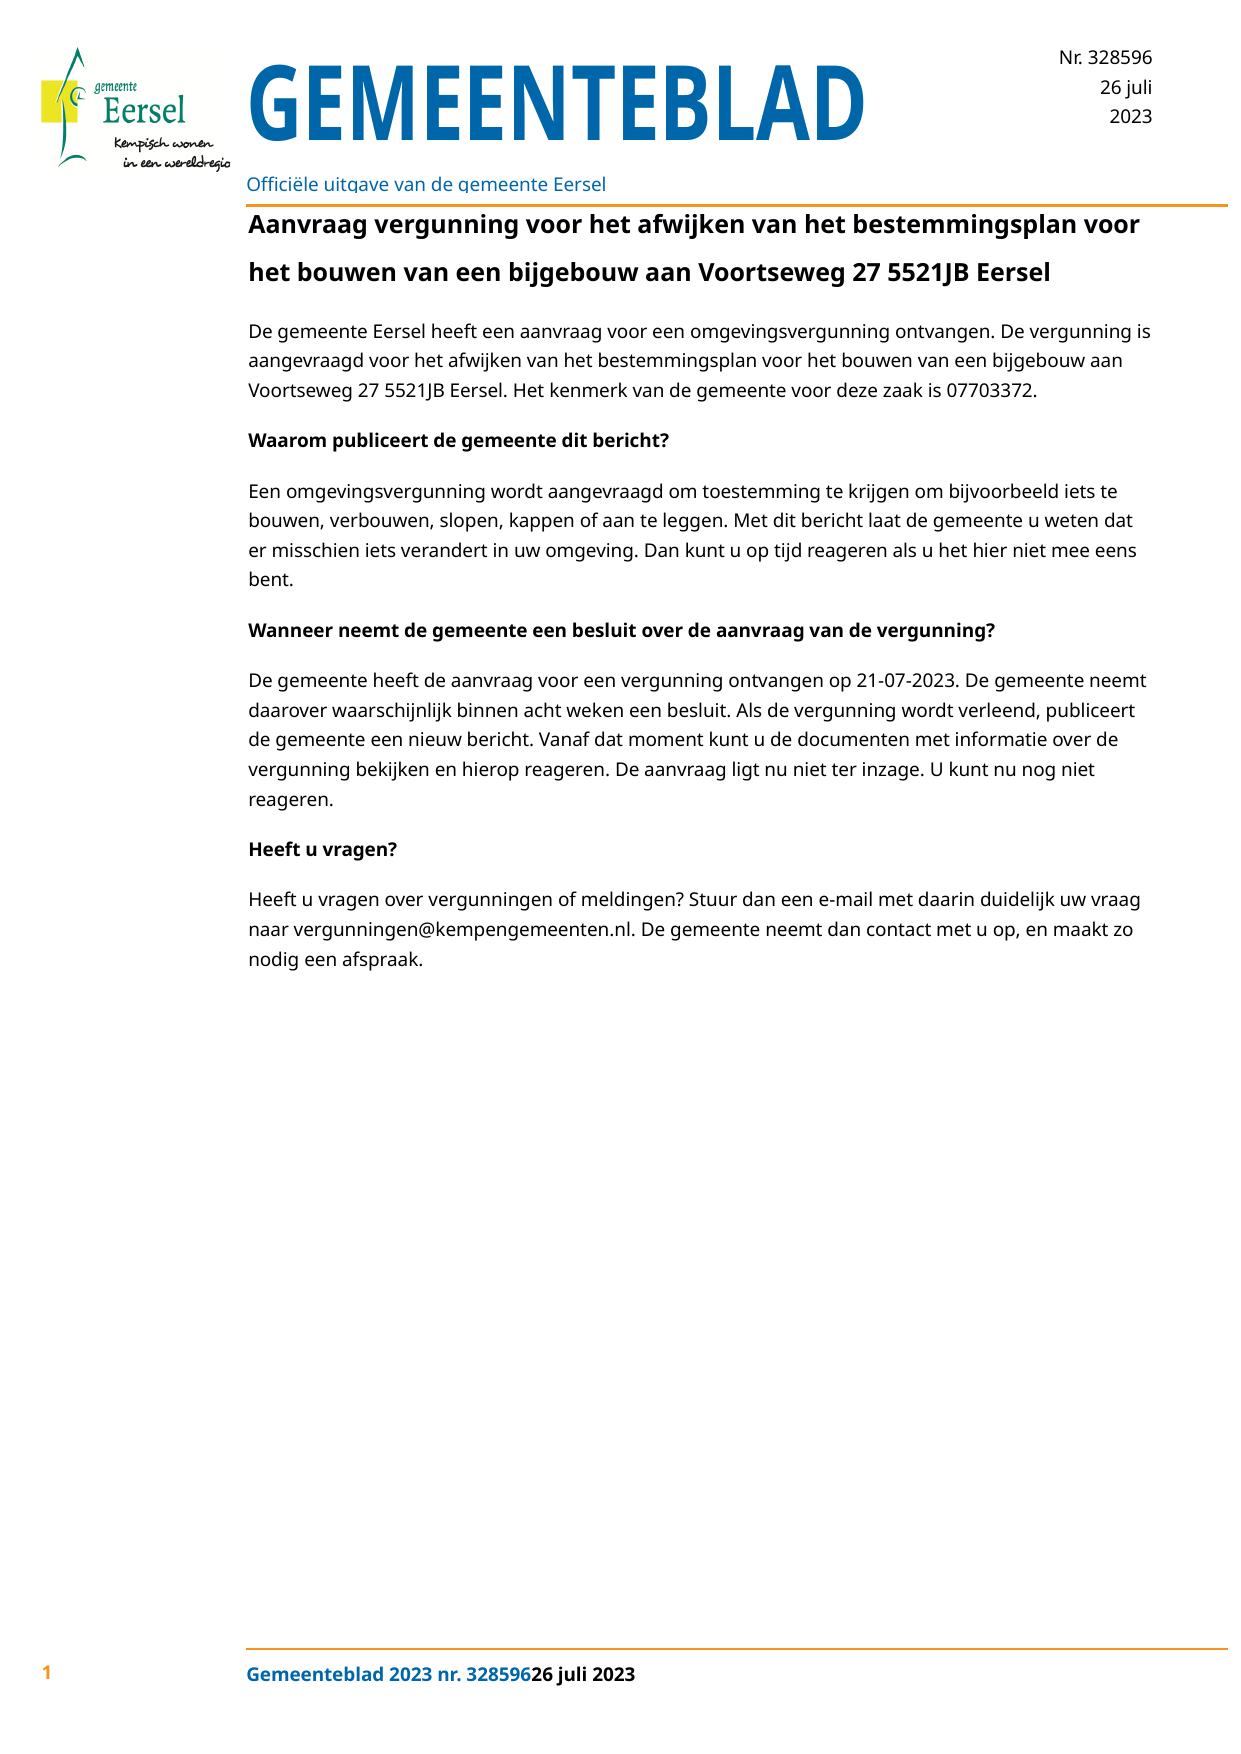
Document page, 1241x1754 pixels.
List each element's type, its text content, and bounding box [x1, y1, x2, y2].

text Wanneer neemt de gemeente een besluit over de aanvraag van de vergunning? [248, 617, 1152, 643]
text Heeft u vragen over vergunningen of meldingen? Stuur dan een e-mail met daarin duidelijk uw vraag naar vergunningen@kempengemeenten.nl. De gemeente neemt dan contact met u op, en maakt zo nodig een afspraak. [248, 887, 1152, 972]
text Waarom publiceert de gemeente dit bericht? [248, 427, 1152, 453]
text De gemeente Eersel heeft een aanvraag voor een omgevingsvergunning ontvangen. De vergunning is aangevraagd voor het afwijken van het bestemmingsplan voor het bouwen van een bijgebouw aan Voortseweg 27 5521JB Eersel. Het kenmerk van de gemeente voor deze zaak is 07703372. [248, 318, 1152, 403]
text Een omgevingsvergunning wordt aangevraagd om toestemming te krijgen om bijvoorbeeld iets te bouwen, verbouwen, slopen, kappen of aan te leggen. Met dit bericht laat de gemeente u weten dat er misschien iets verandert in uw omgeving. Dan kunt u op tijd reageren als u het hier niet mee eens bent. [248, 478, 1152, 592]
text Heeft u vragen? [248, 836, 1152, 862]
text Aanvraag vergunning voor het afwijken van het bestemmingsplan voor het bouwen van een bijgebouw aan Voortseweg 27 5521JB Eersel [248, 207, 1152, 288]
text De gemeente heeft de aanvraag voor een vergunning ontvangen op 21-07-2023. De gemeente neemt daarover waarschijnlijk binnen acht weken een besluit. Als de vergunning wordt verleend, publiceert de gemeente een nieuw bericht. Vanaf dat moment kunt u de documenten met informatie over de vergunning bekijken en hierop reageren. De aanvraag ligt nu niet ter inzage. U kunt nu nog niet reageren. [248, 667, 1152, 812]
picture [41, 47, 231, 172]
